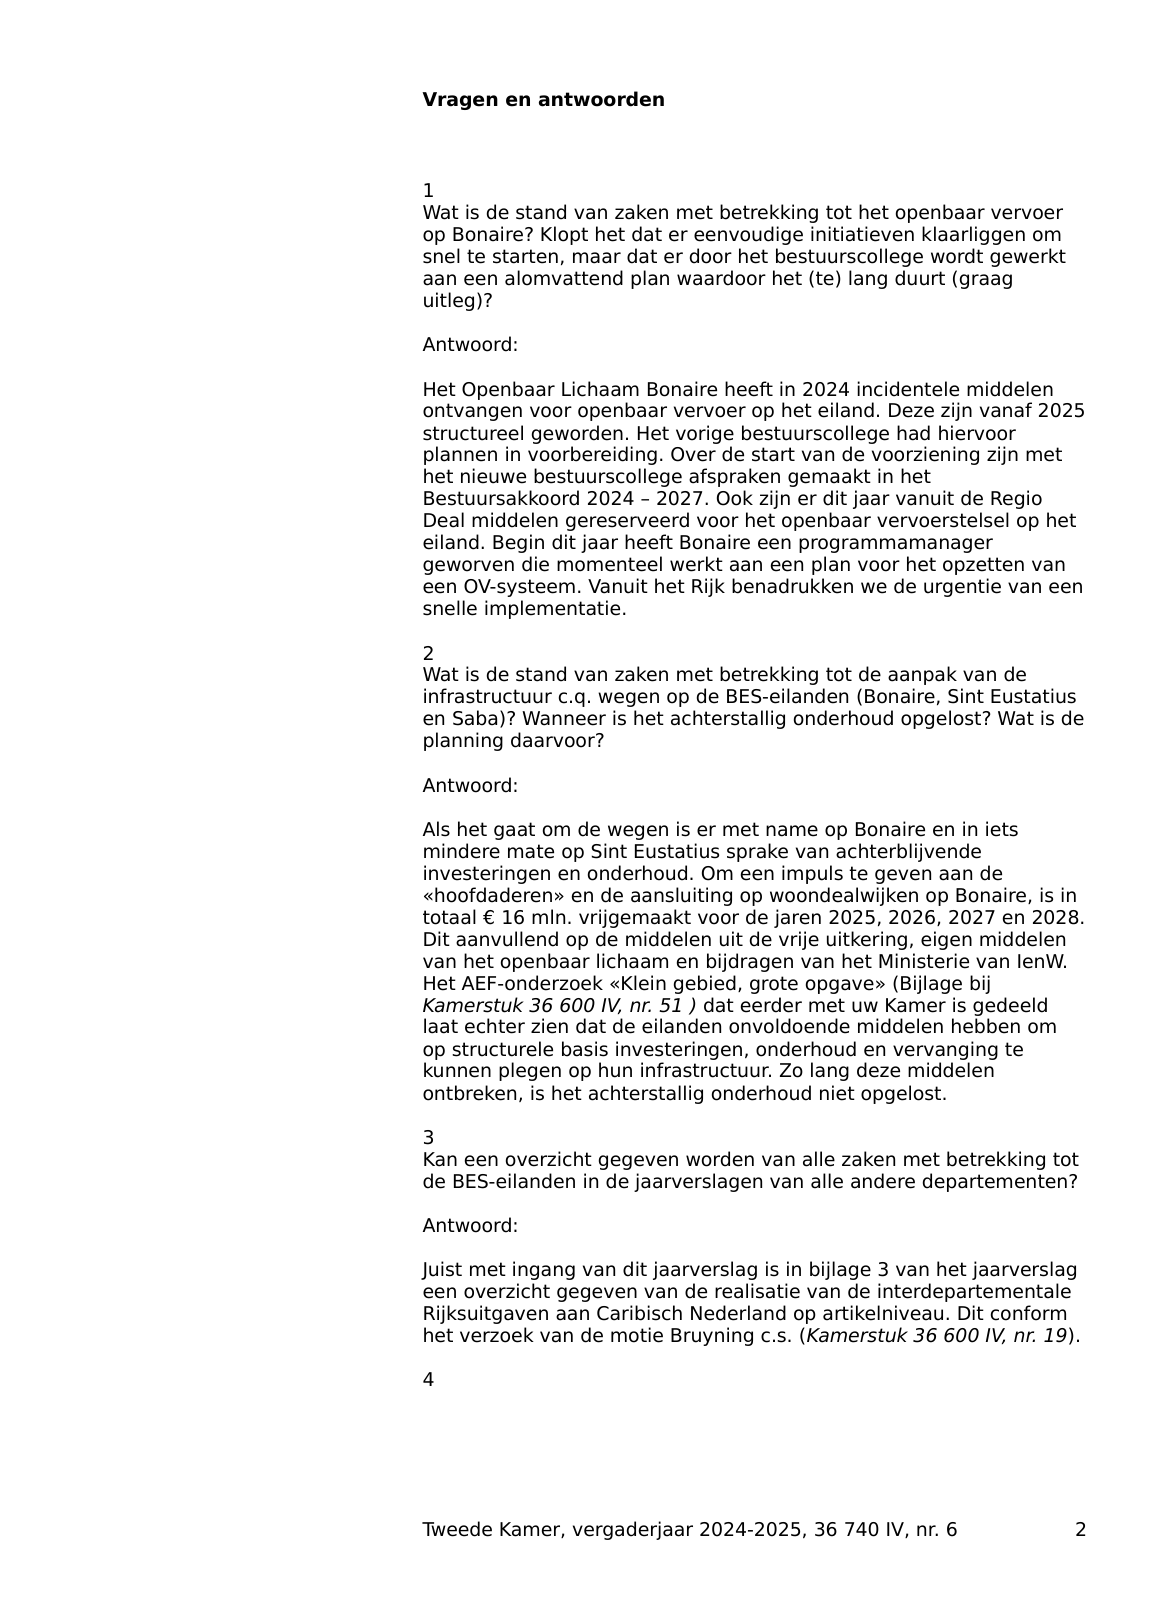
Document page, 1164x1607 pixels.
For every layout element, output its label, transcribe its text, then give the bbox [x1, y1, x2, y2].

text Antwoord: [422, 334, 1087, 356]
text Kan een overzicht gegeven worden van alle zaken met betrekking tot de BES-eilanden in de jaarverslagen van alle andere departementen? [422, 1148, 1087, 1192]
subtitle Vragen en antwoorden [422, 89, 1087, 111]
text Als het gaat om de wegen is er met name op Bonaire en in iets mindere mate op Sint Eustatius sprake van achterblijvende investeringen en onderhoud. Om een impuls te geven aan de «hoofdaderen» en de aansluiting op woondealwijken op Bonaire, is in totaal € 16 mln. vrijgemaakt voor de jaren 2025, 2026, 2027 en 2028. Dit aanvullend op de middelen uit de vrije uitkering, eigen middelen van het openbaar lichaam en bijdragen van het Ministerie van IenW. Het AEF-onderzoek «Klein gebied, grote opgave» (Bijlage bij Kamerstuk 36 600 IV, nr. 51 ) dat eerder met uw Kamer is gedeeld laat echter zien dat de eilanden onvoldoende middelen hebben om op structurele basis investeringen, onderhoud en vervanging te kunnen plegen op hun infrastructuur. Zo lang deze middelen ontbreken, is het achterstallig onderhoud niet opgelost. [422, 819, 1087, 1104]
text Wat is de stand van zaken met betrekking tot het openbaar vervoer op Bonaire? Klopt het dat er eenvoudige initiatieven klaarliggen om snel te starten, maar dat er door het bestuurscollege wordt gewerkt aan een alomvattend plan waardoor het (te) lang duurt (graag uitleg)? [422, 202, 1087, 312]
text Het Openbaar Lichaam Bonaire heeft in 2024 incidentele middelen ontvangen voor openbaar vervoer op het eiland. Deze zijn vanaf 2025 structureel geworden. Het vorige bestuurscollege had hiervoor plannen in voorbereiding. Over de start van de voorziening zijn met het nieuwe bestuurscollege afspraken gemaakt in het Bestuursakkoord 2024 – 2027. Ook zijn er dit jaar vanuit de Regio Deal middelen gereserveerd voor het openbaar vervoerstelsel op het eiland. Begin dit jaar heeft Bonaire een programmamanager geworven die momenteel werkt aan een plan voor het opzetten van een OV-systeem. Vanuit het Rijk benadrukken we de urgentie van een snelle implementatie. [422, 378, 1087, 620]
text Antwoord: [422, 1215, 1087, 1237]
text 3 [422, 1127, 1087, 1148]
text Juist met ingang van dit jaarverslag is in bijlage 3 van het jaarverslag een overzicht gegeven van de realisatie van de interdepartementale Rijksuitgaven aan Caribisch Nederland op artikelniveau. Dit conform het verzoek van de motie Bruyning c.s. (Kamerstuk 36 600 IV, nr. 19). [422, 1259, 1087, 1347]
text 1 [422, 180, 1087, 202]
text 2 [422, 642, 1087, 664]
text Antwoord: [422, 774, 1087, 796]
text Wat is de stand van zaken met betrekking tot de aanpak van de infrastructuur c.q. wegen op de BES-eilanden (Bonaire, Sint Eustatius en Saba)? Wanneer is het achterstallig onderhoud opgelost? Wat is de planning daarvoor? [422, 664, 1087, 752]
text 4 [422, 1369, 1087, 1391]
